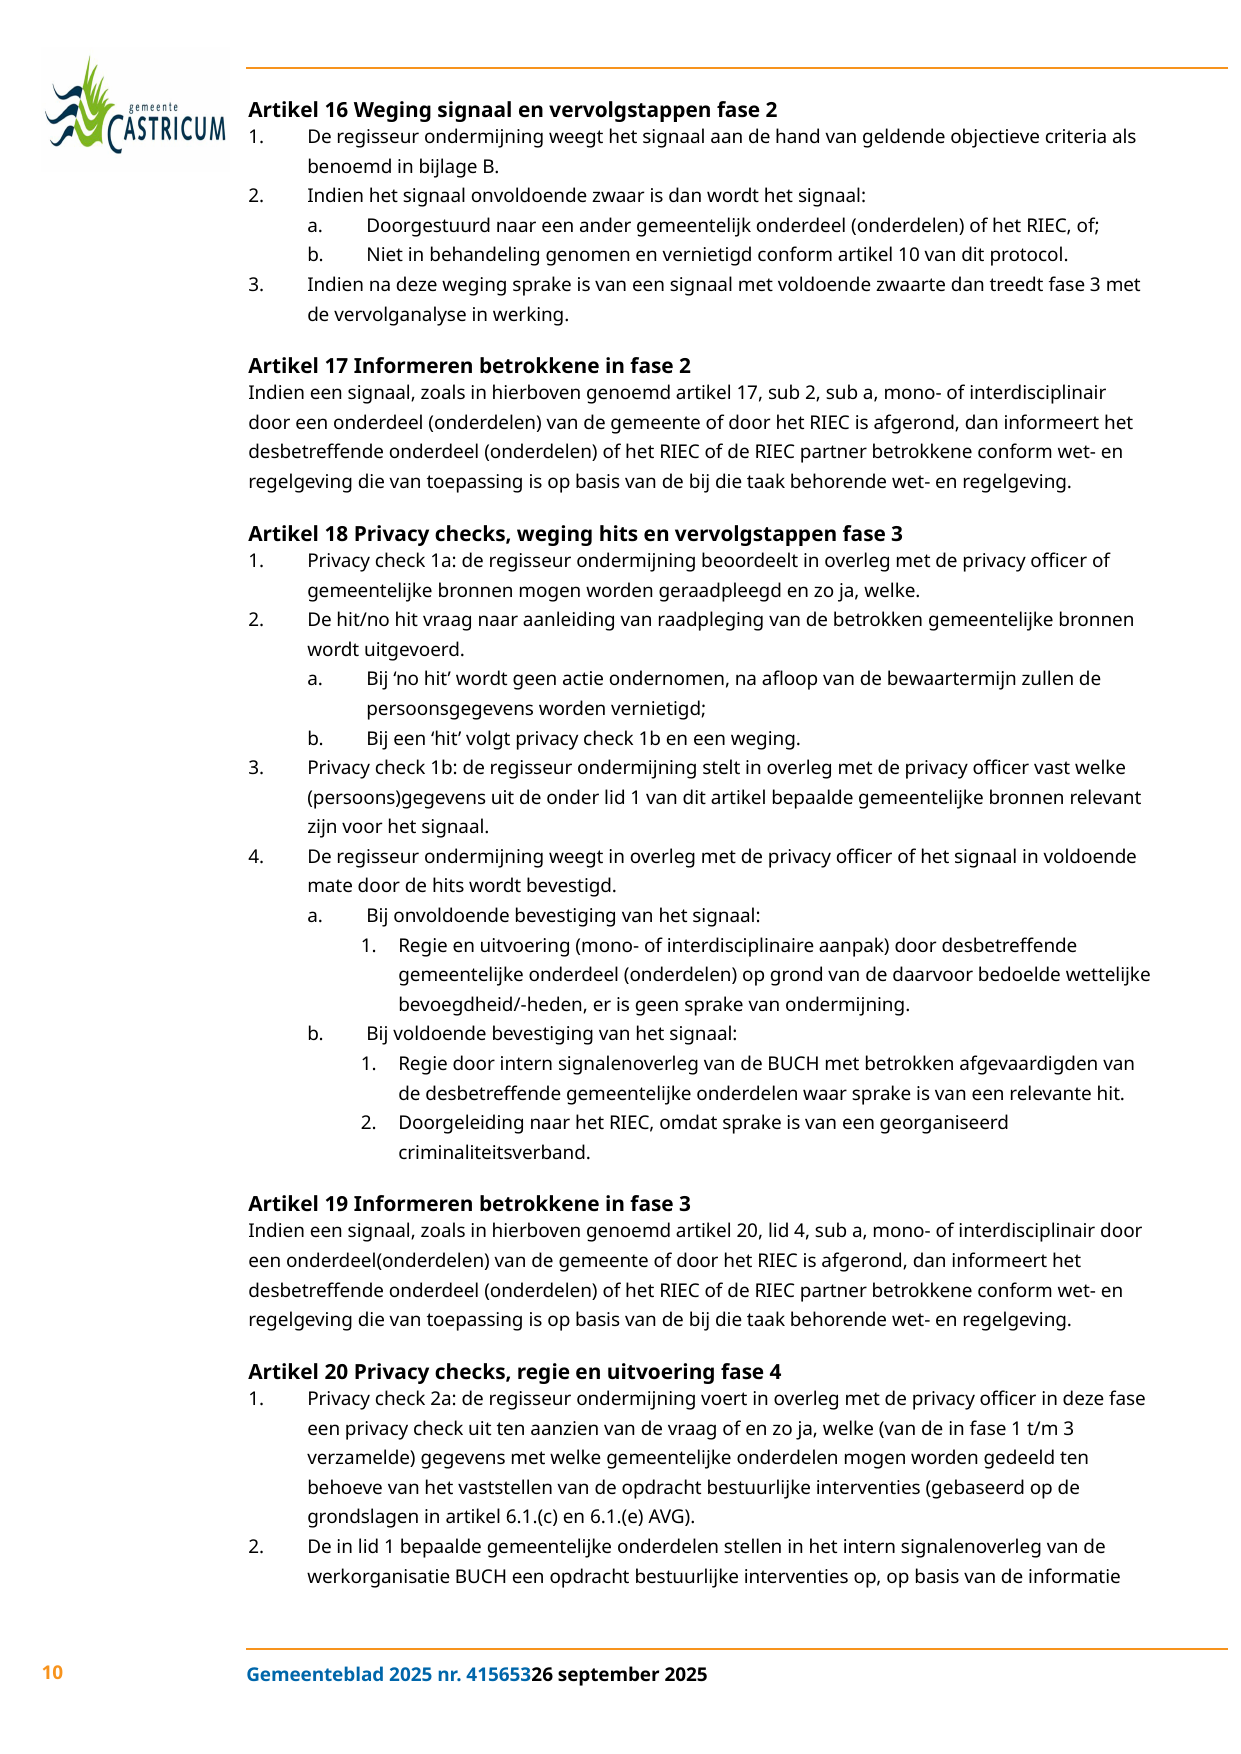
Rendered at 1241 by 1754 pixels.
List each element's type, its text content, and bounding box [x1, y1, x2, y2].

list Indien na deze weging sprake is van een signaal met voldoende zwaarte dan treedt fase 3 met de vervolganalyse in werking. [248, 271, 1152, 326]
list Bij ‘no hit’ wordt geen actie ondernomen, na afloop van de bewaartermijn zullen de persoonsgegevens worden vernietigd; [307, 666, 1152, 721]
list De regisseur ondermijning weegt het signaal aan de hand van geldende objectieve criteria als benoemd in bijlage B. [248, 123, 1152, 178]
text Artikel 18 Privacy checks, weging hits en vervolgstappen fase 3 [248, 519, 1152, 547]
text Artikel 16 Weging signaal en vervolgstappen fase 2 [248, 95, 1152, 123]
list Indien het signaal onvoldoende zwaar is dan wordt het signaal: [248, 182, 1152, 208]
list Regie door intern signalenoverleg van de BUCH met betrokken afgevaardigden van de desbetreffende gemeentelijke onderdelen waar sprake is van een relevante hit. [361, 1050, 1152, 1105]
text Indien een signaal, zoals in hierboven genoemd artikel 17, sub 2, sub a, mono- of interdisciplinair door een onderdeel (onderdelen) van de gemeente of door het RIEC is afgerond, dan informeert het desbetreffende onderdeel (onderdelen) of het RIEC of de RIEC partner betrokkene conform wet- en regelgeving die van toepassing is op basis van de bij die taak behorende wet- en regelgeving. [248, 379, 1152, 494]
list Bij onvoldoende bevestiging van het signaal: [307, 902, 1152, 928]
list Regie en uitvoering (mono- of interdisciplinaire aanpak) door desbetreffende gemeentelijke onderdeel (onderdelen) op grond van de daarvoor bedoelde wettelijke bevoegdheid/-heden, er is geen sprake van ondermijning. [361, 932, 1152, 1017]
picture [41, 47, 231, 172]
list Doorgeleiding naar het RIEC, omdat sprake is van een georganiseerd criminaliteitsverband. [361, 1109, 1152, 1164]
text Artikel 20 Privacy checks, regie en uitvoering fase 4 [248, 1357, 1152, 1385]
text Artikel 19 Informeren betrokkene in fase 3 [248, 1189, 1152, 1218]
text Indien een signaal, zoals in hierboven genoemd artikel 20, lid 4, sub a, mono- of interdisciplinair door een onderdeel(onderdelen) van de gemeente of door het RIEC is afgerond, dan informeert het desbetreffende onderdeel (onderdelen) of het RIEC of de RIEC partner betrokkene conform wet- en regelgeving die van toepassing is op basis van de bij die taak behorende wet- en regelgeving. [248, 1218, 1152, 1332]
list Privacy check 2a: de regisseur ondermijning voert in overleg met de privacy officer in deze fase een privacy check uit ten aanzien van de vraag of en zo ja, welke (van de in fase 1 t/m 3 verzamelde) gegevens met welke gemeentelijke onderdelen mogen worden gedeeld ten behoeve van het vaststellen van de opdracht bestuurlijke interventies (gebaseerd op de grondslagen in artikel 6.1.(c) en 6.1.(e) AVG). [248, 1385, 1152, 1529]
list Doorgestuurd naar een ander gemeentelijk onderdeel (onderdelen) of het RIEC, of; [307, 212, 1152, 238]
list Bij voldoende bevestiging van het signaal: [307, 1021, 1152, 1046]
list De in lid 1 bepaalde gemeentelijke onderdelen stellen in het intern signalenoverleg van de werkorganisatie BUCH een opdracht bestuurlijke interventies op, op basis van de informatie [248, 1533, 1152, 1588]
list Bij een ‘hit’ volgt privacy check 1b en een weging. [307, 725, 1152, 750]
list Niet in behandeling genomen en vernietigd conform artikel 10 van dit protocol. [307, 242, 1152, 267]
text Artikel 17 Informeren betrokkene in fase 2 [248, 351, 1152, 379]
list De hit/no hit vraag naar aanleiding van raadpleging van de betrokken gemeentelijke bronnen wordt uitgevoerd. [248, 606, 1152, 662]
list De regisseur ondermijning weegt in overleg met de privacy officer of het signaal in voldoende mate door de hits wordt bevestigd. [248, 843, 1152, 898]
list Privacy check 1a: de regisseur ondermijning beoordeelt in overleg met de privacy officer of gemeentelijke bronnen mogen worden geraadpleegd en zo ja, welke. [248, 547, 1152, 602]
list Privacy check 1b: de regisseur ondermijning stelt in overleg met de privacy officer vast welke (persoons)gegevens uit de onder lid 1 van dit artikel bepaalde gemeentelijke bronnen relevant zijn voor het signaal. [248, 754, 1152, 839]
